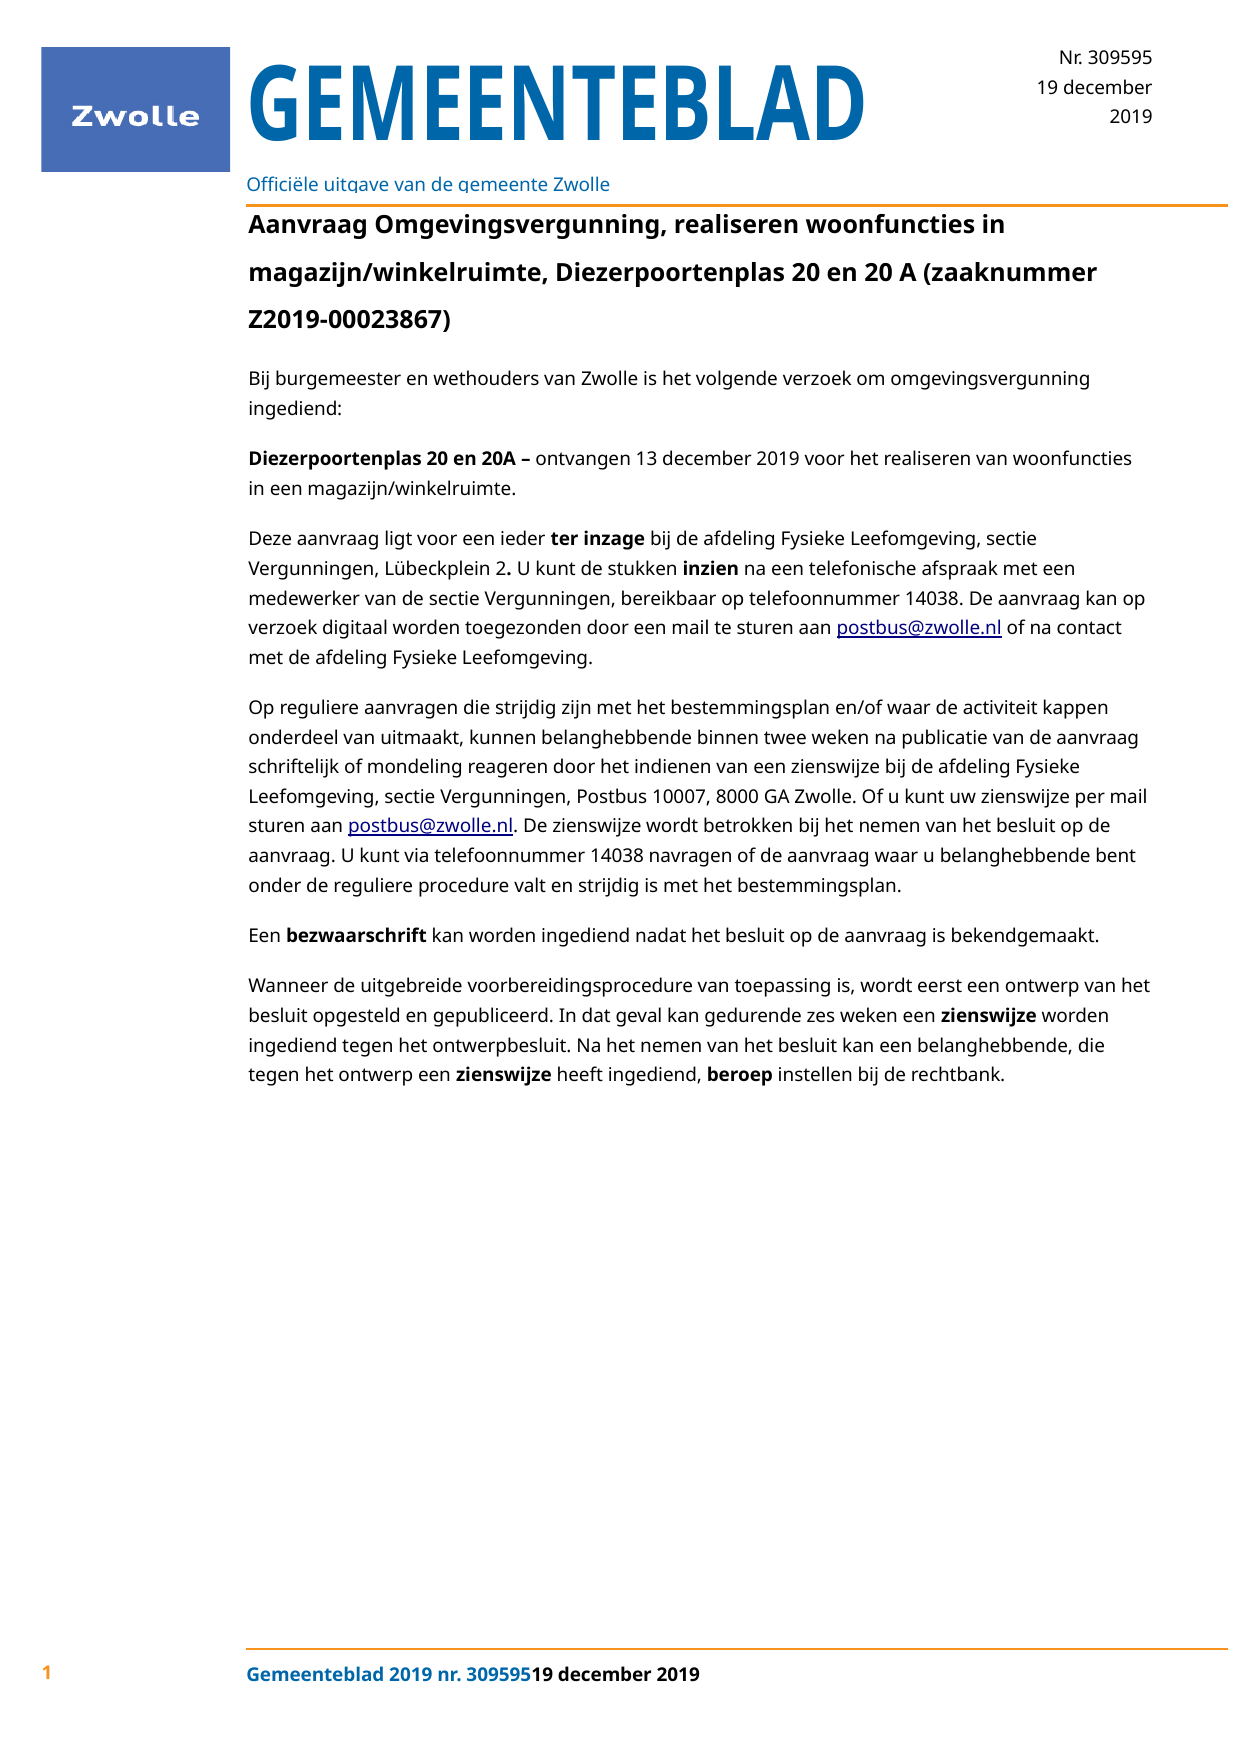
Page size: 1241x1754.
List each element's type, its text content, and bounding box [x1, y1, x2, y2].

text Deze aanvraag ligt voor een ieder ter inzage bij de afdeling Fysieke Leefomgeving, sectie Vergunningen, Lübeckplein 2. U kunt de stukken inzien na een telefonische afspraak met een medewerker van de sectie Vergunningen, bereikbaar op telefoonnummer 14038. De aanvraag kan op verzoek digitaal worden toegezonden door een mail te sturen aan postbus@zwolle.nl of na contact met de afdeling Fysieke Leefomgeving. [248, 526, 1152, 669]
text Diezerpoortenplas 20 en 20A – ontvangen 13 december 2019 voor het realiseren van woonfuncties in een magazijn/winkelruimte. [248, 446, 1152, 501]
text Wanneer de uitgebreide voorbereidingsprocedure van toepassing is, wordt eerst een ontwerp van het besluit opgesteld en gepubliceerd. In dat geval kan gedurende zes weken een zienswijze worden ingediend tegen het ontwerpbesluit. Na het nemen van het besluit kan een belanghebbende, die tegen het ontwerp een zienswijze heeft ingediend, beroep instellen bij de rechtbank. [248, 973, 1152, 1087]
text Bij burgemeester en wethouders van Zwolle is het volgende verzoek om omgevingsvergunning ingediend: [248, 366, 1152, 421]
text Aanvraag Omgevingsvergunning, realiseren woonfuncties in magazijn/winkelruimte, Diezerpoortenplas 20 en 20 A (zaaknummer Z2019-00023867) [248, 207, 1152, 336]
text Op reguliere aanvragen die strijdig zijn met het bestemmingsplan en/of waar de activiteit kappen onderdeel van uitmaakt, kunnen belanghebbende binnen twee weken na publicatie van de aanvraag schriftelijk of mondeling reageren door het indienen van een zienswijze bij de afdeling Fysieke Leefomgeving, sectie Vergunningen, Postbus 10007, 8000 GA Zwolle. Of u kunt uw zienswijze per mail sturen aan postbus@zwolle.nl. De zienswijze wordt betrokken bij het nemen van het besluit op de aanvraag. U kunt via telefoonnummer 14038 navragen of de aanvraag waar u belanghebbende bent onder de reguliere procedure valt en strijdig is met het bestemmingsplan. [248, 694, 1152, 897]
text Een bezwaarschrift kan worden ingediend nadat het besluit op de aanvraag is bekendgemaakt. [248, 922, 1152, 948]
picture [41, 47, 231, 172]
